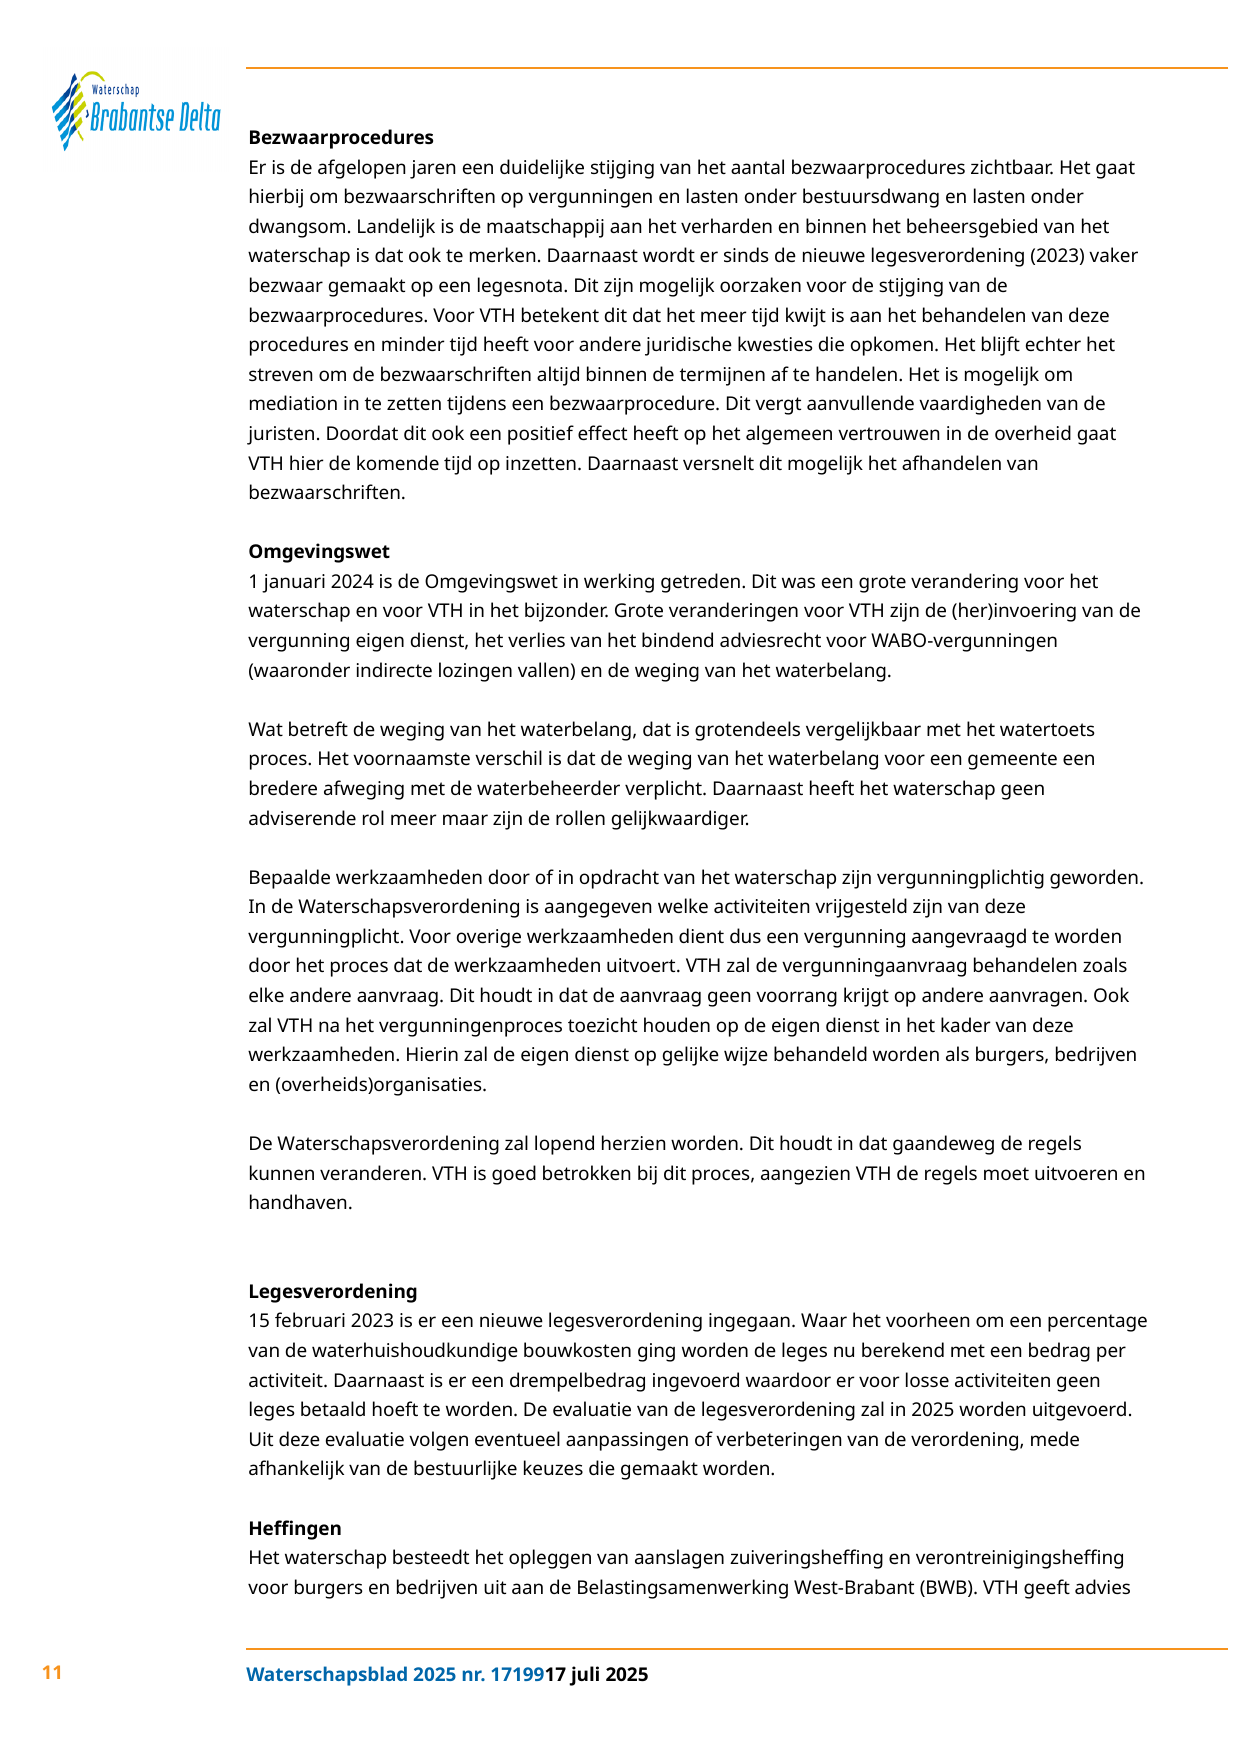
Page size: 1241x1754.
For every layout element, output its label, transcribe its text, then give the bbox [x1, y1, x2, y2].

text 15 februari 2023 is er een nieuwe legesverordening ingegaan. Waar het voorheen om een percentage van de waterhuishoudkundige bouwkosten ging worden de leges nu berekend met een bedrag per activiteit. Daarnaast is er een drempelbedrag ingevoerd waardoor er voor losse activiteiten geen leges betaald hoeft te worden. De evaluatie van de legesverordening zal in 2025 worden uitgevoerd. Uit deze evaluatie volgen eventueel aanpassingen of verbeteringen van de verordening, mede afhankelijk van de bestuurlijke keuzes die gemaakt worden. [248, 1308, 1152, 1481]
picture [41, 47, 231, 172]
text Legesverordening [248, 1278, 1152, 1304]
text Bepaalde werkzaamheden door of in opdracht van het waterschap zijn vergunningplichtig geworden. In de Waterschapsverordening is aangegeven welke activiteiten vrijgesteld zijn van deze vergunningplicht. Voor overige werkzaamheden dient dus een vergunning aangevraagd te worden door het proces dat de werkzaamheden uitvoert. VTH zal de vergunningaanvraag behandelen zoals elke andere aanvraag. Dit houdt in dat de aanvraag geen voorrang krijgt op andere aanvragen. Ook zal VTH na het vergunningenproces toezicht houden op de eigen dienst in het kader van deze werkzaamheden. Hierin zal de eigen dienst op gelijke wijze behandeld worden als burgers, bedrijven [248, 864, 1152, 1067]
text Het waterschap besteedt het opleggen van aanslagen zuiveringsheffing en verontreinigingsheffing voor burgers en bedrijven uit aan de Belastingsamenwerking West-Brabant (BWB). VTH geeft advies [248, 1544, 1152, 1600]
text Wat betreft de weging van het waterbelang, dat is grotendeels vergelijkbaar met het watertoets proces. Het voornaamste verschil is dat de weging van het waterbelang voor een gemeente een bredere afweging met de waterbeheerder verplicht. Daarnaast heeft het waterschap geen adviserende rol meer maar zijn de rollen gelijkwaardiger. [248, 716, 1152, 831]
text Bezwaarprocedures [248, 124, 1152, 150]
text 1 januari 2024 is de Omgevingswet in werking getreden. Dit was een grote verandering voor het waterschap en voor VTH in het bijzonder. Grote veranderingen voor VTH zijn de (her)invoering van de vergunning eigen dienst, het verlies van het bindend adviesrecht voor WABO-vergunningen (waaronder indirecte lozingen vallen) en de weging van het waterbelang. [248, 568, 1152, 683]
text Omgevingswet [248, 538, 1152, 564]
text De Waterschapsverordening zal lopend herzien worden. Dit houdt in dat gaandeweg de regels kunnen veranderen. VTH is goed betrokken bij dit proces, aangezien VTH de regels moet uitvoeren en handhaven. [248, 1130, 1152, 1215]
text Er is de afgelopen jaren een duidelijke stijging van het aantal bezwaarprocedures zichtbaar. Het gaat hierbij om bezwaarschriften op vergunningen en lasten onder bestuursdwang en lasten onder dwangsom. Landelijk is de maatschappij aan het verharden en binnen het beheersgebied van het waterschap is dat ook te merken. Daarnaast wordt er sinds de nieuwe legesverordening (2023) vaker bezwaar gemaakt op een legesnota. Dit zijn mogelijk oorzaken voor de stijging van de bezwaarprocedures. Voor VTH betekent dit dat het meer tijd kwijt is aan het behandelen van deze procedures en minder tijd heeft voor andere juridische kwesties die opkomen. Het blijft echter het streven om de bezwaarschriften altijd binnen de termijnen af te handelen. Het is mogelijk om mediation in te zetten tijdens een bezwaarprocedure. Dit vergt aanvullende vaardigheden van de juristen. Doordat dit ook een positief effect heeft op het algemeen vertrouwen in de overheid gaat VTH hier de komende tijd op inzetten. Daarnaast versnelt dit mogelijk het afhandelen van bezwaarschriften. [248, 154, 1152, 505]
text Heffingen [248, 1515, 1152, 1541]
text en (overheids)organisaties. [248, 1071, 1152, 1097]
